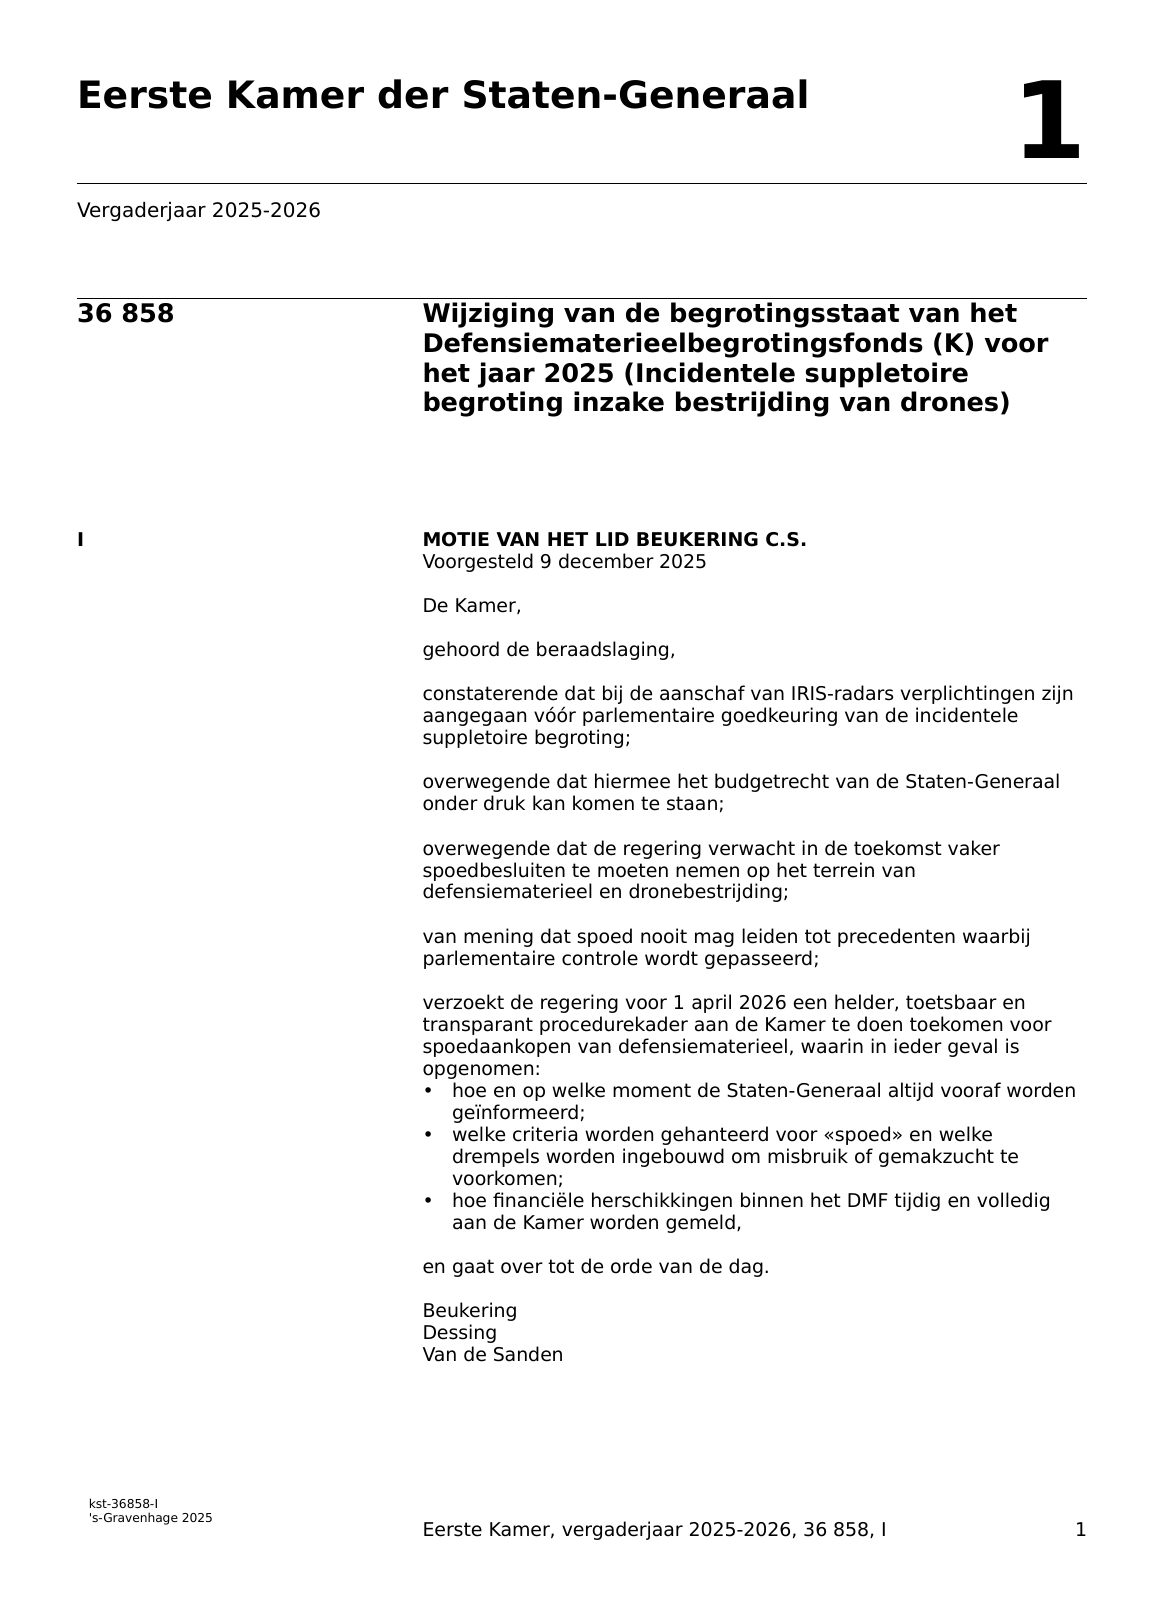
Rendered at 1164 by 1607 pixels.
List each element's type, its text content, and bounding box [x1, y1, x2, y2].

text kst-36858-I [88, 1497, 323, 1511]
text overwegende dat de regering verwacht in de toekomst vaker spoedbesluiten te moeten nemen op het terrein van defensiematerieel en dronebestrijding; [422, 837, 1087, 903]
text • welke criteria worden gehanteerd voor «spoed» en welke drempels worden ingebouwd om misbruik of gemakzucht te voorkomen; [422, 1124, 1087, 1189]
text Van de Sanden [422, 1344, 1087, 1366]
text De Kamer, [422, 595, 1087, 617]
text gehoord de beraadslaging, [422, 639, 1087, 661]
table_header 1 [886, 59, 1087, 183]
subtitle I MOTIE VAN HET LID BEUKERING C.S. [77, 529, 1087, 551]
text Voorgesteld 9 december 2025 [422, 551, 1087, 573]
text 's-Gravenhage 2025 [88, 1511, 323, 1525]
text van mening dat spoed nooit mag leiden tot precedenten waarbij parlementaire controle wordt gepasseerd; [422, 926, 1087, 969]
text • hoe en op welke moment de Staten-Generaal altijd vooraf worden geïnformeerd; [422, 1080, 1087, 1124]
text Dessing [422, 1322, 1087, 1344]
text constaterende dat bij de aanschaf van IRIS-radars verplichtingen zijn aangegaan vóór parlementaire goedkeuring van de incidentele suppletoire begroting; [422, 683, 1087, 749]
table_header Eerste Kamer der Staten-Generaal [77, 59, 886, 183]
text verzoekt de regering voor 1 april 2026 een helder, toetsbaar en transparant procedurekader aan de Kamer te doen toekomen voor spoedaankopen van defensiematerieel, waarin in ieder geval is opgenomen: [422, 992, 1087, 1080]
text en gaat over tot de orde van de dag. [422, 1256, 1087, 1278]
text • hoe financiële herschikkingen binnen het DMF tijdig en volledig aan de Kamer worden gemeld, [422, 1189, 1087, 1233]
table_cell Vergaderjaar 2025-2026 [77, 184, 1087, 298]
text Beukering [422, 1300, 1087, 1322]
subtitle 36 858 Wijziging van de begrotingsstaat van het Defensiematerieelbegrotingsfonds (K) voor het jaar 2025 (Incidentele suppletoire begroting inzake bestrijding van drones) [77, 299, 1087, 418]
text overwegende dat hiermee het budgetrecht van de Staten-Generaal onder druk kan komen te staan; [422, 771, 1087, 815]
